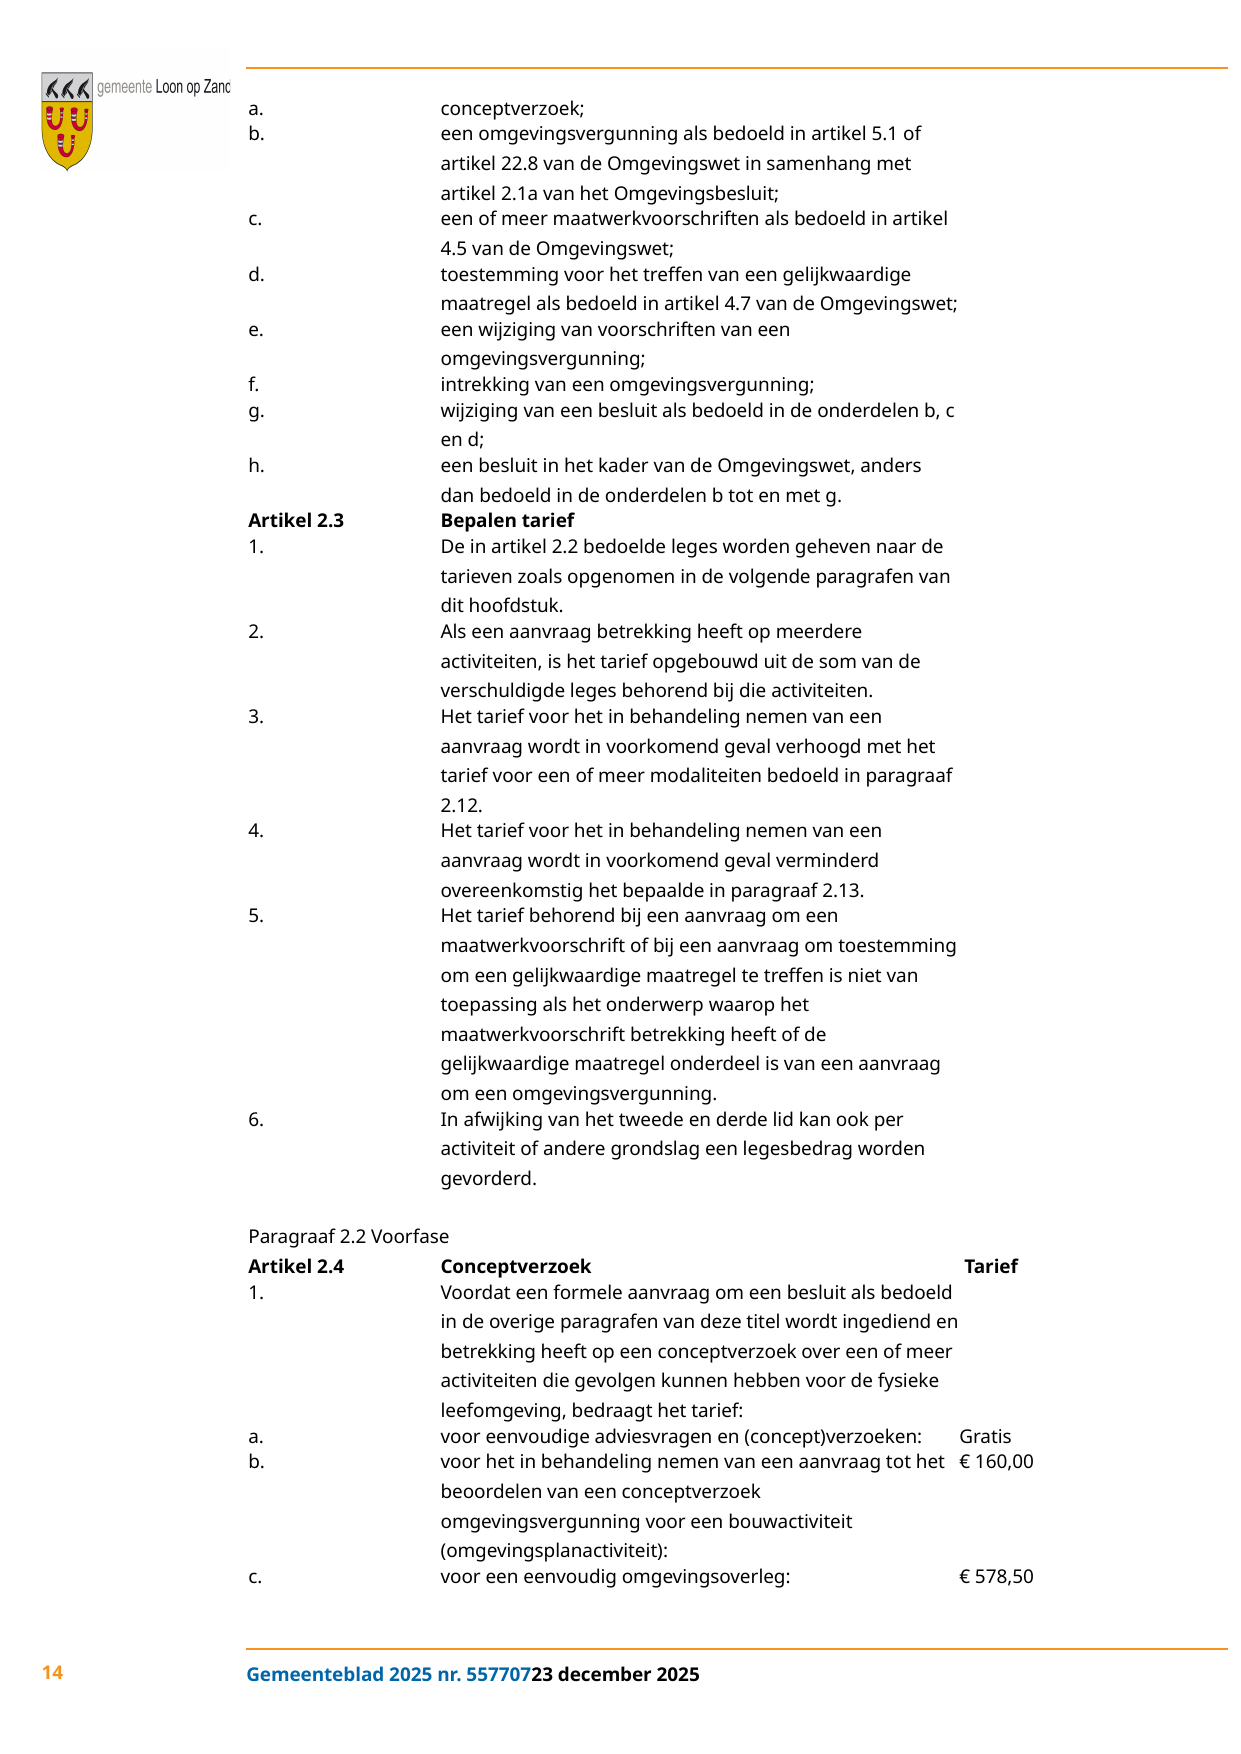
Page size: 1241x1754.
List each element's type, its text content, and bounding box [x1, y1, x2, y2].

table_cell [959, 397, 1152, 452]
table_cell een wijziging van voorschriften van een omgevingsvergunning; [440, 316, 959, 371]
table_cell g. [248, 397, 440, 452]
table_cell [959, 818, 1152, 903]
table_cell [959, 121, 1152, 205]
table_cell voor eenvoudige adviesvragen en (concept)verzoeken: [440, 1423, 959, 1449]
table_cell c. [248, 1563, 440, 1589]
table_cell Het tarief voor het in behandeling nemen van een aanvraag wordt in voorkomend geval verminderd overeenkomstig het bepaalde in paragraaf 2.13. [440, 818, 959, 903]
table_cell a. [248, 95, 440, 121]
text Paragraaf 2.2 Voorfase [248, 1223, 1152, 1249]
table_cell 1. [248, 1279, 440, 1423]
table_cell [959, 903, 1152, 1106]
table_cell [959, 618, 1152, 703]
table_cell [959, 371, 1152, 397]
table_cell Bepalen tarief [440, 508, 959, 533]
table_cell een omgevingsvergunning als bedoeld in artikel 5.1 of artikel 22.8 van de Omgevingswet in samenhang met artikel 2.1a van het Omgevingsbesluit; [440, 121, 959, 205]
table_cell wijziging van een besluit als bedoeld in de onderdelen b, c en d; [440, 397, 959, 452]
table_cell Het tarief behorend bij een aanvraag om een maatwerkvoorschrift of bij een aanvraag om toestemming om een gelijkwaardige maatregel te treffen is niet van toepassing als het onderwerp waarop het maatwerkvoorschrift betrekking heeft of de gelijkwaardige maatregel onderdeel is van een aanvraag om een omgevingsvergunning. [440, 903, 959, 1106]
table_cell [959, 534, 1152, 618]
table_cell a. [248, 1423, 440, 1449]
table_header Conceptverzoek [440, 1253, 959, 1279]
table_cell voor het in behandeling nemen van een aanvraag tot het beoordelen van een conceptverzoek omgevingsvergunning voor een bouwactiviteit (omgevingsplanactiviteit): [440, 1449, 959, 1563]
table_cell toestemming voor het treffen van een gelijkwaardige maatregel als bedoeld in artikel 4.7 van de Omgevingswet; [440, 261, 959, 316]
table_cell h. [248, 453, 440, 508]
table_cell voor een eenvoudig omgevingsoverleg: [440, 1563, 959, 1589]
table_cell b. [248, 1449, 440, 1563]
table_cell [959, 1279, 1152, 1423]
table_cell conceptverzoek; [440, 95, 959, 121]
table_cell [959, 703, 1152, 818]
table_cell een besluit in het kader van de Omgevingswet, anders dan bedoeld in de onderdelen b tot en met g. [440, 453, 959, 508]
picture [41, 47, 231, 172]
table_cell b. [248, 121, 440, 205]
table_cell d. [248, 261, 440, 316]
table_cell € 160,00 [959, 1449, 1152, 1563]
table_cell intrekking van een omgevingsvergunning; [440, 371, 959, 397]
table_cell [959, 316, 1152, 371]
table_cell Als een aanvraag betrekking heeft op meerdere activiteiten, is het tarief opgebouwd uit de som van de verschuldigde leges behorend bij die activiteiten. [440, 618, 959, 703]
table_cell 3. [248, 703, 440, 818]
table_header Tarief [959, 1253, 1152, 1279]
table_header Artikel 2.4 [248, 1253, 440, 1279]
table_cell [959, 508, 1152, 533]
table_cell 4. [248, 818, 440, 903]
table_cell In afwijking van het tweede en derde lid kan ook per activiteit of andere grondslag een legesbedrag worden gevorderd. [440, 1106, 959, 1191]
table_cell e. [248, 316, 440, 371]
table_cell f. [248, 371, 440, 397]
table_cell [959, 453, 1152, 508]
table_cell 5. [248, 903, 440, 1106]
table_cell een of meer maatwerkvoorschriften als bedoeld in artikel 4.5 van de Omgevingswet; [440, 205, 959, 261]
table_cell 1. [248, 534, 440, 618]
table_cell Gratis [959, 1423, 1152, 1449]
table_cell 2. [248, 618, 440, 703]
table_cell [959, 1106, 1152, 1191]
table_cell De in artikel 2.2 bedoelde leges worden geheven naar de tarieven zoals opgenomen in de volgende paragrafen van dit hoofdstuk. [440, 534, 959, 618]
table_cell € 578,50 [959, 1563, 1152, 1589]
table_cell 6. [248, 1106, 440, 1191]
table_cell [959, 261, 1152, 316]
table_cell [959, 95, 1152, 121]
table_cell Artikel 2.3 [248, 508, 440, 533]
table_cell [959, 205, 1152, 261]
table_cell Het tarief voor het in behandeling nemen van een aanvraag wordt in voorkomend geval verhoogd met het tarief voor een of meer modaliteiten bedoeld in paragraaf 2.12. [440, 703, 959, 818]
table_cell c. [248, 205, 440, 261]
table_cell Voordat een formele aanvraag om een besluit als bedoeld in de overige paragrafen van deze titel wordt ingediend en betrekking heeft op een conceptverzoek over een of meer activiteiten die gevolgen kunnen hebben voor de fysieke leefomgeving, bedraagt het tarief: [440, 1279, 959, 1423]
